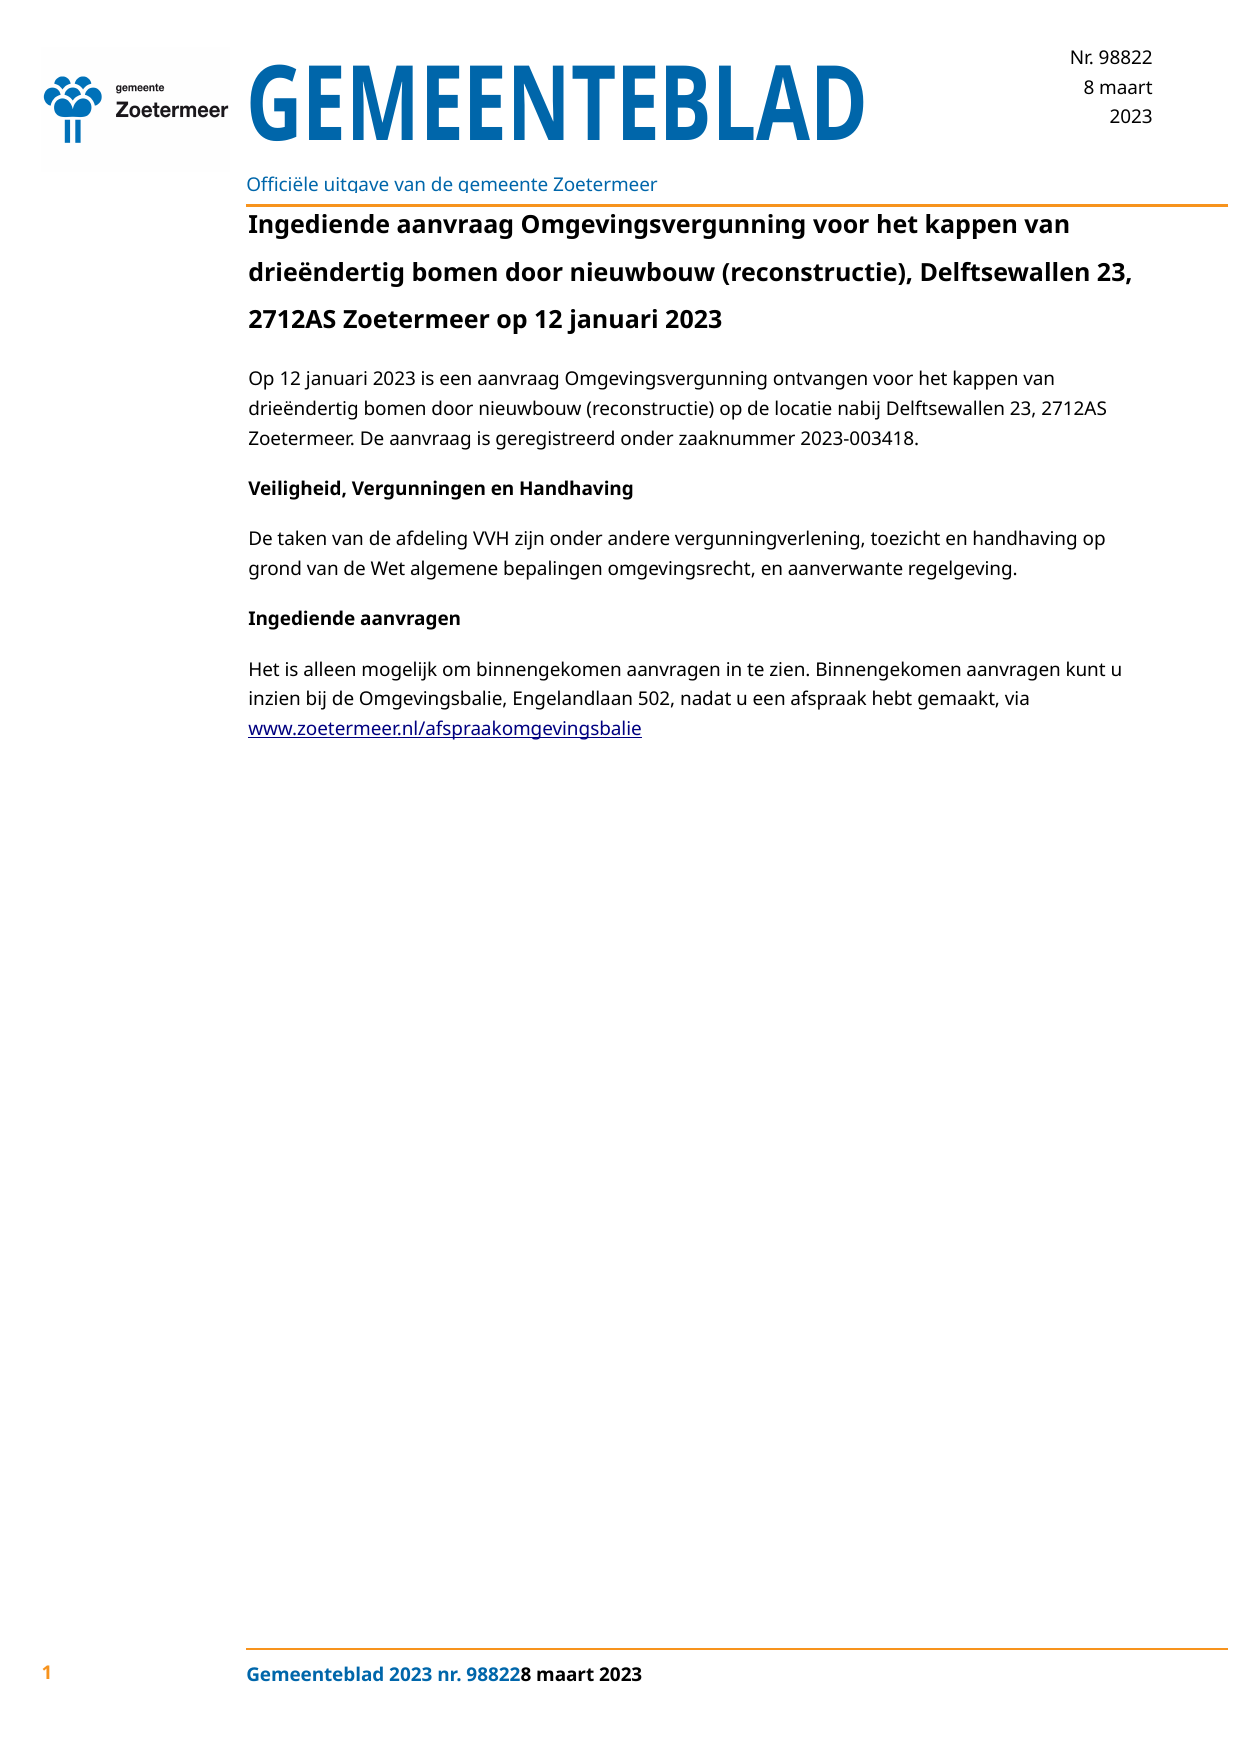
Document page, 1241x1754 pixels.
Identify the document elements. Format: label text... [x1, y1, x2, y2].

text Op 12 januari 2023 is een aanvraag Omgevingsvergunning ontvangen voor het kappen van drieëndertig bomen door nieuwbouw (reconstructie) op de locatie nabij Delftsewallen 23, 2712AS Zoetermeer. De aanvraag is geregistreerd onder zaaknummer 2023-003418. [248, 366, 1152, 450]
text De taken van de afdeling VVH zijn onder andere vergunningverlening, toezicht en handhaving op grond van de Wet algemene bepalingen omgevingsrecht, en aanverwante regelgeving. [248, 526, 1152, 581]
picture [41, 47, 231, 172]
text Ingediende aanvraag Omgevingsvergunning voor het kappen van drieëndertig bomen door nieuwbouw (reconstructie), Delftsewallen 23, 2712AS Zoetermeer op 12 januari 2023 [248, 207, 1152, 336]
text Veiligheid, Vergunningen en Handhaving [248, 475, 1152, 501]
text Het is alleen mogelijk om binnengekomen aanvragen in te zien. Binnengekomen aanvragen kunt u inzien bij de Omgevingsbalie, Engelandlaan 502, nadat u een afspraak hebt gemaakt, via www.zoetermeer.nl/afspraakomgevingsbalie [248, 656, 1152, 741]
text Ingediende aanvragen [248, 606, 1152, 631]
